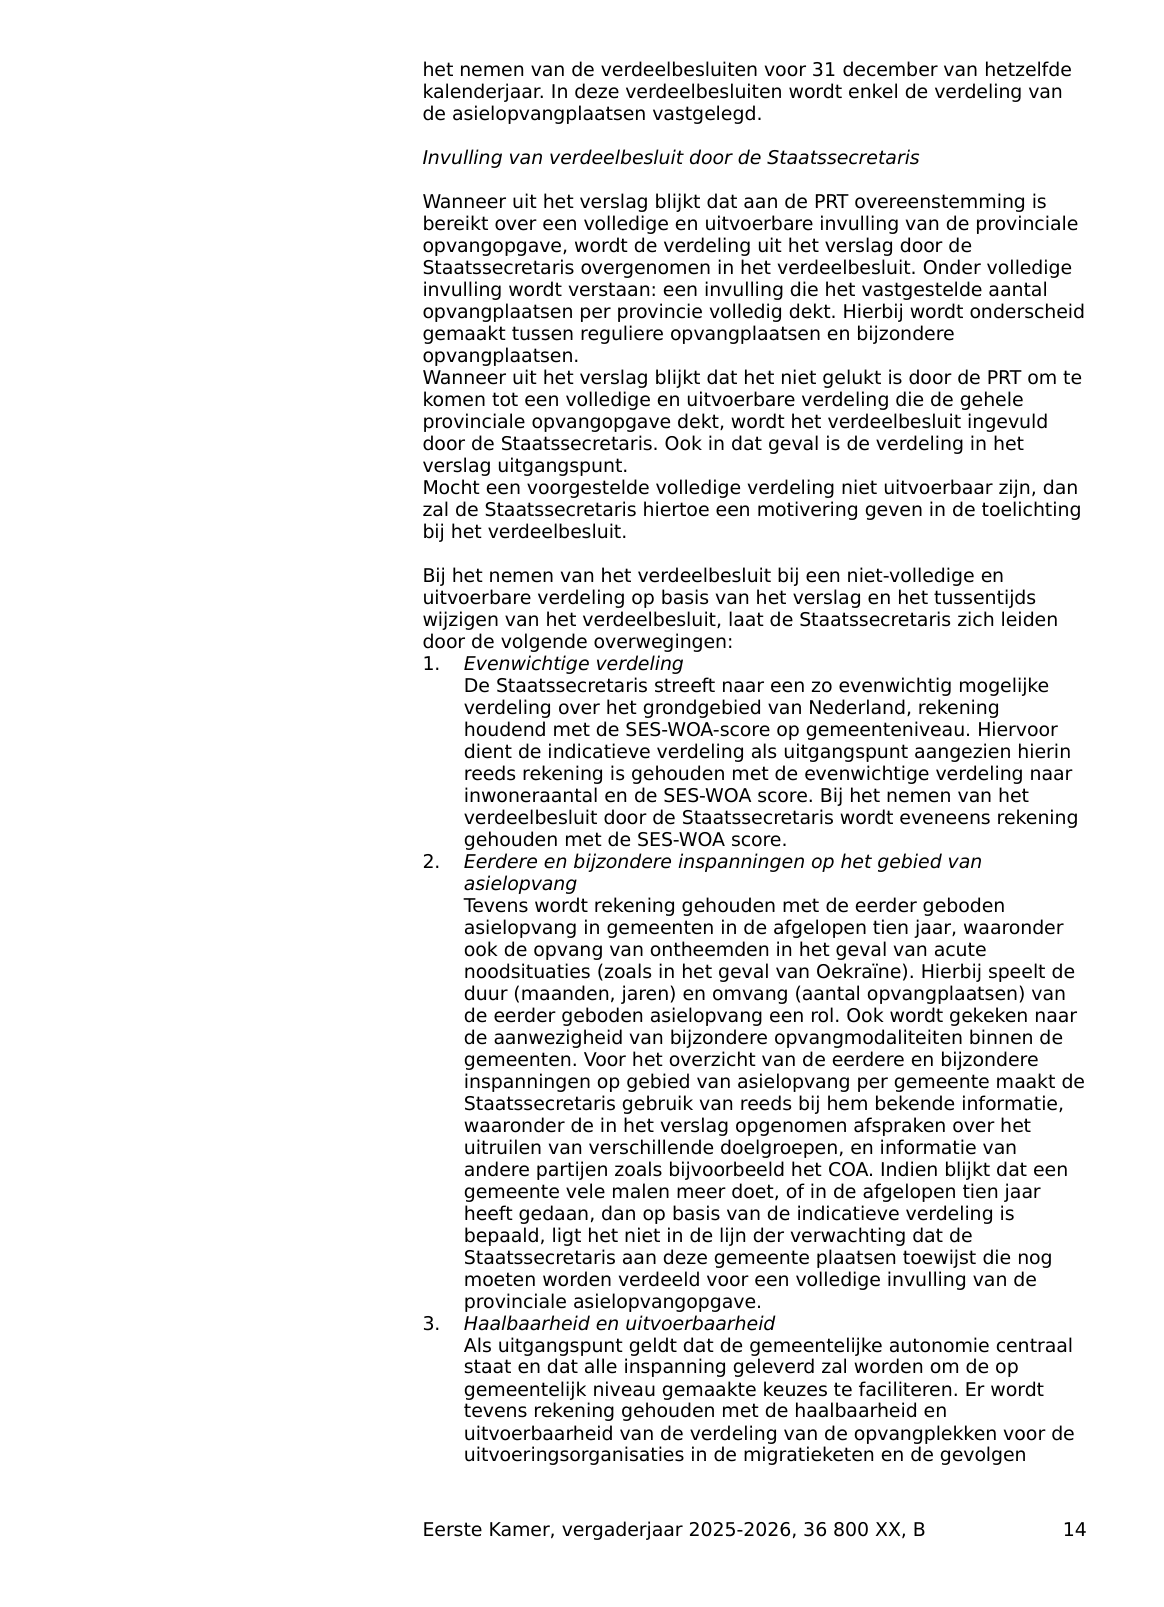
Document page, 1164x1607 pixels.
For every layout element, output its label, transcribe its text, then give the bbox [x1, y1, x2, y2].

text De Staatssecretaris streeft naar een zo evenwichtig mogelijke verdeling over het grondgebied van Nederland, rekening houdend met de SES-WOA-score op gemeenteniveau. Hiervoor dient de indicatieve verdeling als uitgangspunt aangezien hierin reeds rekening is gehouden met de evenwichtige verdeling naar inwoneraantal en de SES-WOA score. Bij het nemen van het verdeelbesluit door de Staatssecretaris wordt eveneens rekening gehouden met de SES-WOA score. [464, 675, 1087, 851]
text 1. Evenwichtige verdeling [422, 653, 1087, 675]
text 3. Haalbaarheid en uitvoerbaarheid [422, 1312, 1087, 1334]
text Mocht een voorgestelde volledige verdeling niet uitvoerbaar zijn, dan zal de Staatssecretaris hiertoe een motivering geven in de toelichting bij het verdeelbesluit. [422, 477, 1087, 543]
text het nemen van de verdeelbesluiten voor 31 december van hetzelfde kalenderjaar. In deze verdeelbesluiten wordt enkel de verdeling van de asielopvangplaatsen vastgelegd. [422, 59, 1087, 125]
text Als uitgangspunt geldt dat de gemeentelijke autonomie centraal staat en dat alle inspanning geleverd zal worden om de op gemeentelijk niveau gemaakte keuzes te faciliteren. Er wordt tevens rekening gehouden met de haalbaarheid en uitvoerbaarheid van de verdeling van de opvangplekken voor de uitvoeringsorganisaties in de migratieketen en de gevolgen [464, 1334, 1087, 1466]
text Bij het nemen van het verdeelbesluit bij een niet-volledige en uitvoerbare verdeling op basis van het verslag en het tussentijds wijzigen van het verdeelbesluit, laat de Staatssecretaris zich leiden door de volgende overwegingen: [422, 565, 1087, 653]
text Tevens wordt rekening gehouden met de eerder geboden asielopvang in gemeenten in de afgelopen tien jaar, waaronder ook de opvang van ontheemden in het geval van acute noodsituaties (zoals in het geval van Oekraïne). Hierbij speelt de duur (maanden, jaren) en omvang (aantal opvangplaatsen) van de eerder geboden asielopvang een rol. Ook wordt gekeken naar de aanwezigheid van bijzondere opvangmodaliteiten binnen de gemeenten. Voor het overzicht van de eerdere en bijzondere inspanningen op gebied van asielopvang per gemeente maakt de Staatssecretaris gebruik van reeds bij hem bekende informatie, waaronder de in het verslag opgenomen afspraken over het uitruilen van verschillende doelgroepen, en informatie van andere partijen zoals bijvoorbeeld het COA. Indien blijkt dat een gemeente vele malen meer doet, of in de afgelopen tien jaar heeft gedaan, dan op basis van de indicatieve verdeling is bepaald, ligt het niet in de lijn der verwachting dat de Staatssecretaris aan deze gemeente plaatsen toewijst die nog moeten worden verdeeld voor een volledige invulling van de provinciale asielopvangopgave. [464, 895, 1087, 1312]
text 2. Eerdere en bijzondere inspanningen op het gebied van asielopvang [422, 851, 1087, 895]
text Wanneer uit het verslag blijkt dat aan de PRT overeenstemming is bereikt over een volledige en uitvoerbare invulling van de provinciale opvangopgave, wordt de verdeling uit het verslag door de Staatssecretaris overgenomen in het verdeelbesluit. Onder volledige invulling wordt verstaan: een invulling die het vastgestelde aantal opvangplaatsen per provincie volledig dekt. Hierbij wordt onderscheid gemaakt tussen reguliere opvangplaatsen en bijzondere opvangplaatsen. [422, 191, 1087, 367]
text Wanneer uit het verslag blijkt dat het niet gelukt is door de PRT om te komen tot een volledige en uitvoerbare verdeling die de gehele provinciale opvangopgave dekt, wordt het verdeelbesluit ingevuld door de Staatssecretaris. Ook in dat geval is de verdeling in het verslag uitgangspunt. [422, 367, 1087, 477]
subtitle Invulling van verdeelbesluit door de Staatssecretaris [422, 147, 1087, 169]
